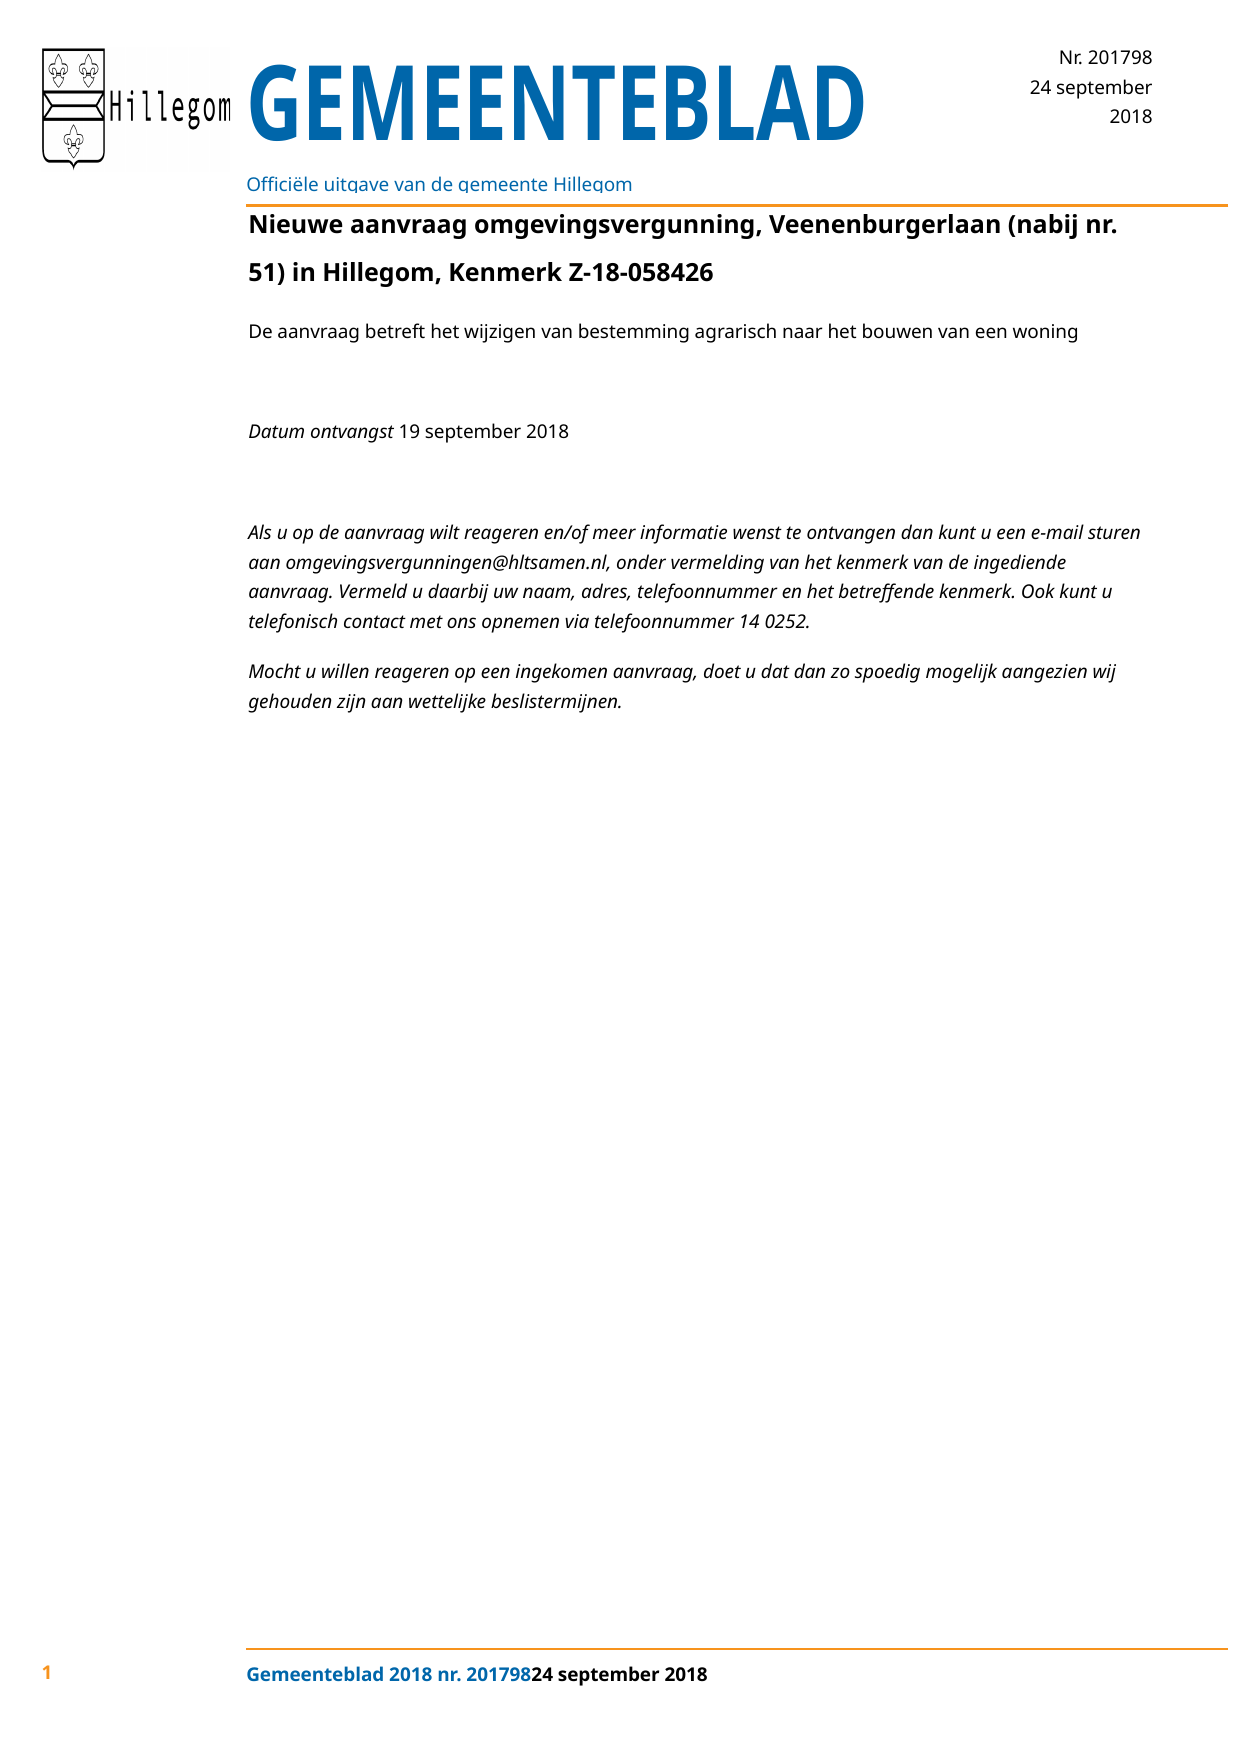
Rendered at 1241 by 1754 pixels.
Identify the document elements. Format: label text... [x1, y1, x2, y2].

text Nieuwe aanvraag omgevingsvergunning, Veenenburgerlaan (nabij nr. 51) in Hillegom, Kenmerk Z-18-058426 [248, 207, 1152, 288]
picture [41, 47, 231, 172]
text Als u op de aanvraag wilt reageren en/of meer informatie wenst te ontvangen dan kunt u een e-mail sturen aan omgevingsvergunningen@hltsamen.nl, onder vermelding van het kenmerk van de ingediende aanvraag. Vermeld u daarbij uw naam, adres, telefoonnummer en het betreffende kenmerk. Ook kunt u telefonisch contact met ons opnemen via telefoonnummer 14 0252. [248, 519, 1152, 634]
text Datum ontvangst 19 september 2018 [248, 419, 1152, 444]
text De aanvraag betreft het wijzigen van bestemming agrarisch naar het bouwen van een woning [248, 318, 1152, 344]
text Mocht u willen reageren op een ingekomen aanvraag, doet u dat dan zo spoedig mogelijk aangezien wij gehouden zijn aan wettelijke beslistermijnen. [248, 659, 1152, 714]
